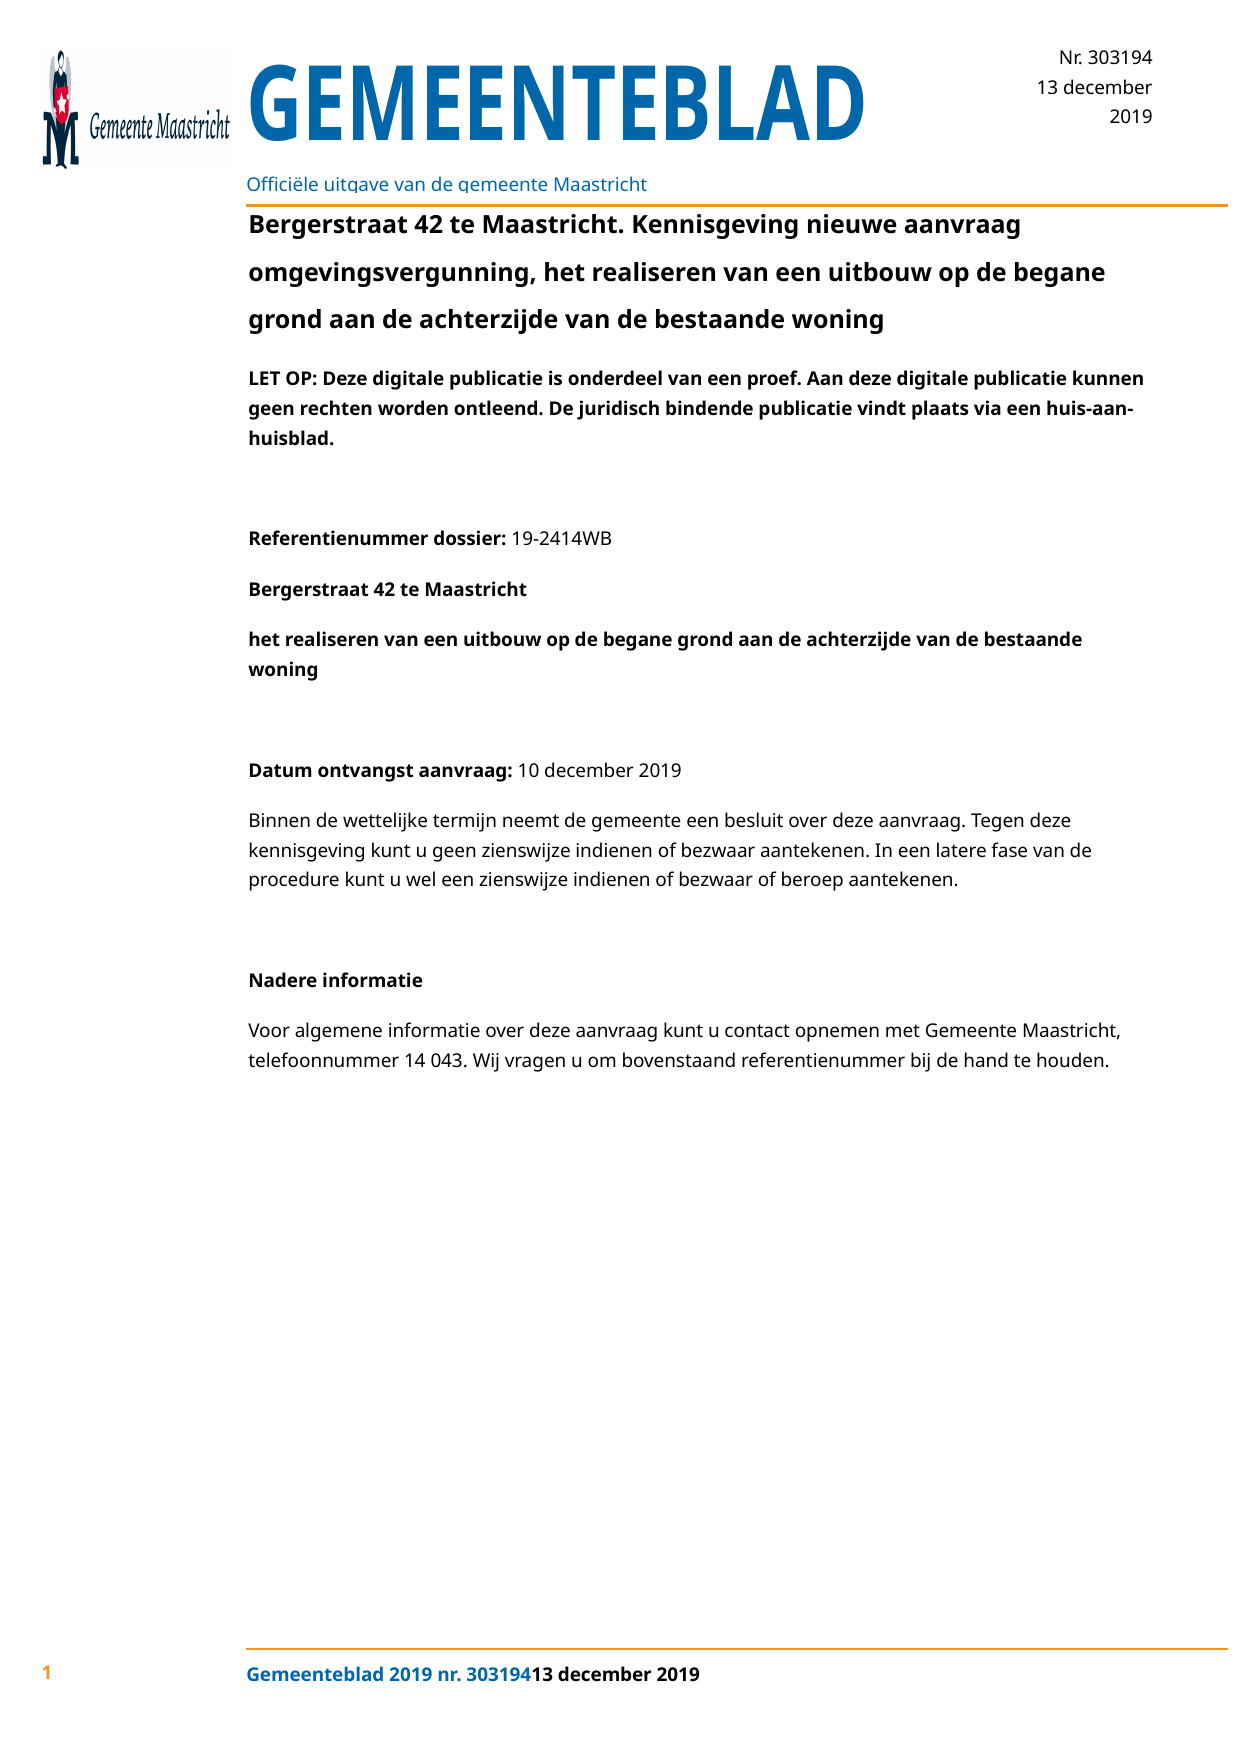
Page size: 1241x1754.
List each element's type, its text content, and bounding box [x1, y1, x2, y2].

text Datum ontvangst aanvraag: 10 december 2019 [248, 757, 1152, 782]
text Nadere informatie [248, 967, 1152, 993]
text LET OP: Deze digitale publicatie is onderdeel van een proef. Aan deze digitale publicatie kunnen geen rechten worden ontleend. De juridisch bindende publicatie vindt plaats via een huis-aan-huisblad. [248, 366, 1152, 450]
text Voor algemene informatie over deze aanvraag kunt u contact opnemen met Gemeente Maastricht, telefoonnummer 14 043. Wij vragen u om bovenstaand referentienummer bij de hand te houden. [248, 1018, 1152, 1073]
text Referentienummer dossier: 19-2414WB [248, 526, 1152, 551]
text Bergerstraat 42 te Maastricht. Kennisgeving nieuwe aanvraag omgevingsvergunning, het realiseren van een uitbouw op de begane grond aan de achterzijde van de bestaande woning [248, 207, 1152, 336]
picture [41, 47, 231, 172]
text Binnen de wettelijke termijn neemt de gemeente een besluit over deze aanvraag. Tegen deze kennisgeving kunt u geen zienswijze indienen of bezwaar aantekenen. In een latere fase van de procedure kunt u wel een zienswijze indienen of bezwaar of beroep aantekenen. [248, 807, 1152, 892]
text Bergerstraat 42 te Maastricht [248, 576, 1152, 602]
text het realiseren van een uitbouw op de begane grond aan de achterzijde van de bestaande woning [248, 626, 1152, 682]
